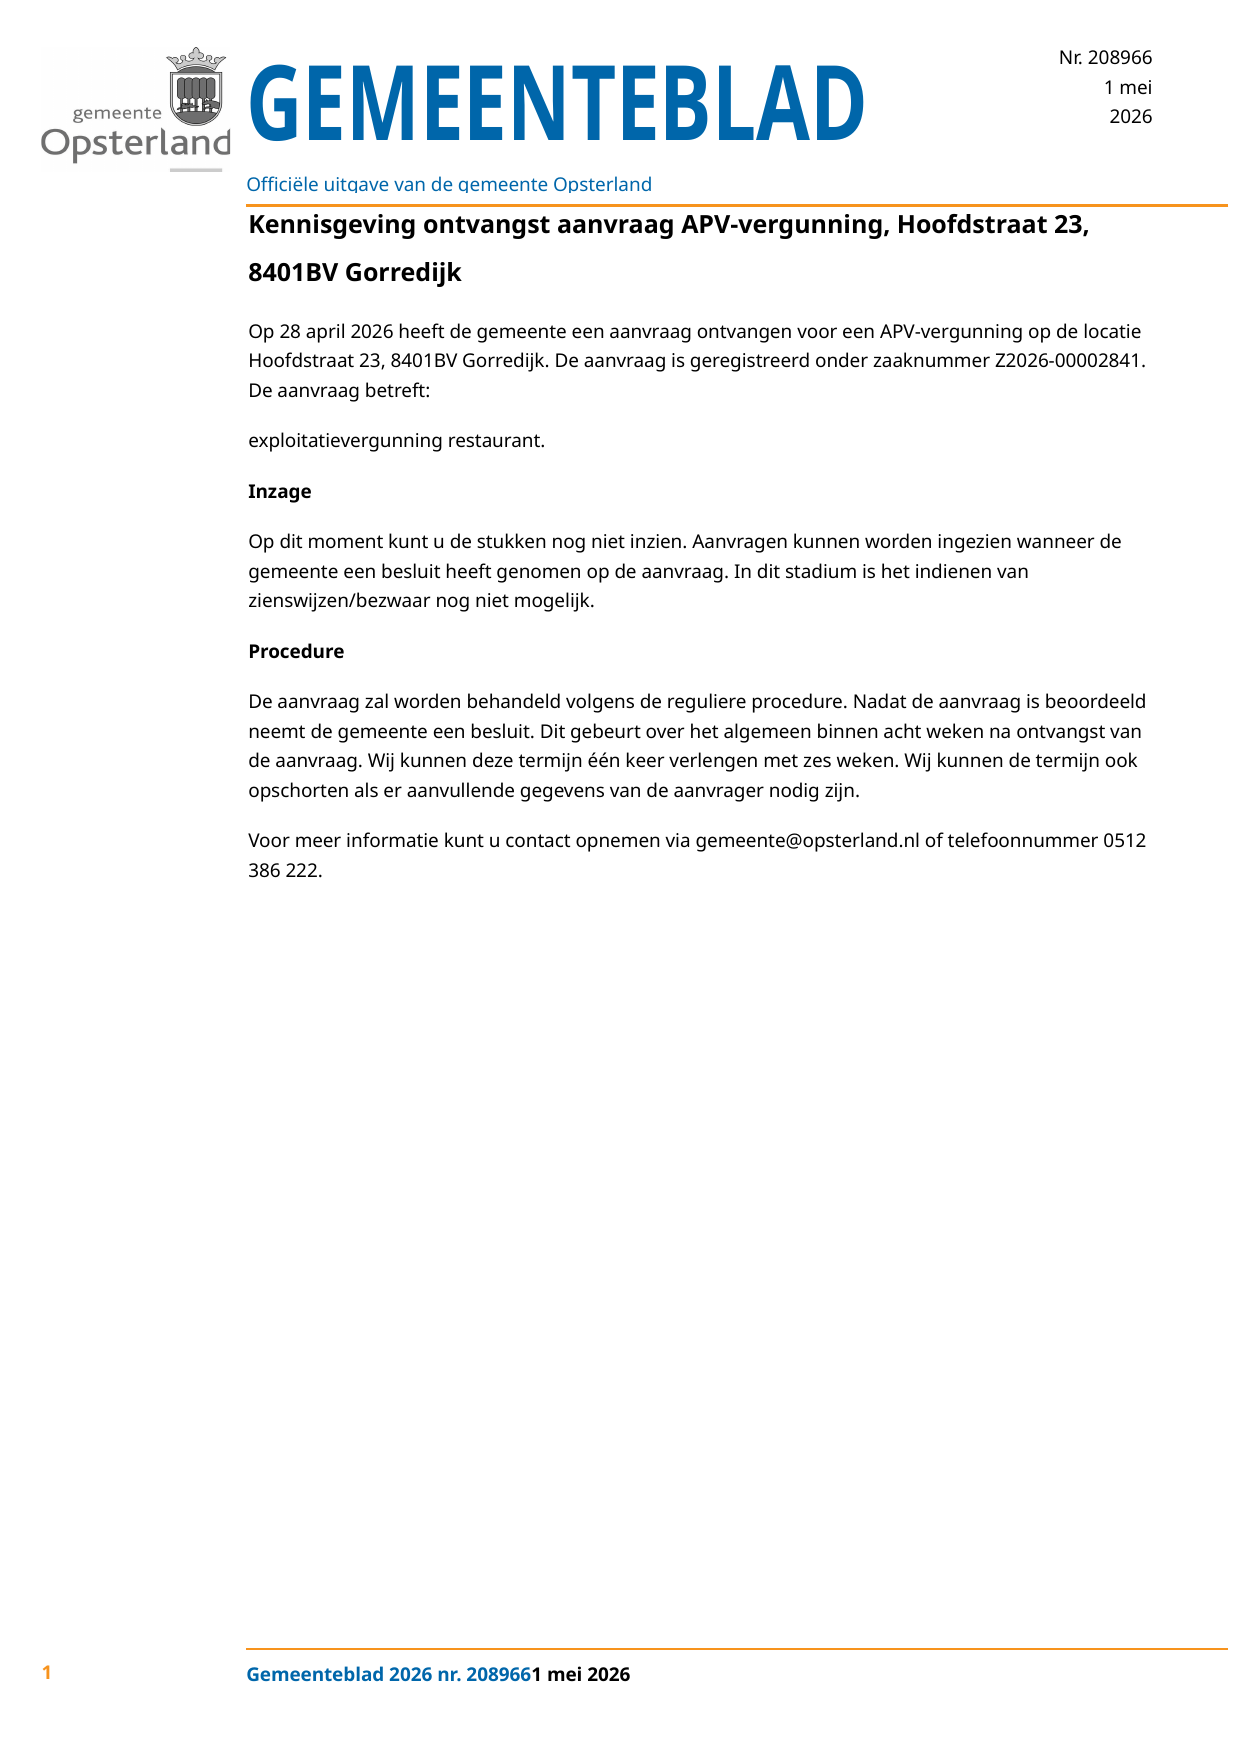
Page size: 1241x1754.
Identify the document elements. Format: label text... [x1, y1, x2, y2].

picture [41, 47, 231, 172]
text Procedure [248, 638, 1152, 664]
text Op dit moment kunt u de stukken nog niet inzien. Aanvragen kunnen worden ingezien wanneer de gemeente een besluit heeft genomen op de aanvraag. In dit stadium is het indienen van zienswijzen/bezwaar nog niet mogelijk. [248, 528, 1152, 613]
text exploitatievergunning restaurant. [248, 427, 1152, 453]
text Voor meer informatie kunt u contact opnemen via gemeente@opsterland.nl of telefoonnummer 0512 386 222. [248, 827, 1152, 883]
text De aanvraag zal worden behandeld volgens de reguliere procedure. Nadat de aanvraag is beoordeeld neemt de gemeente een besluit. Dit gebeurt over het algemeen binnen acht weken na ontvangst van de aanvraag. Wij kunnen deze termijn één keer verlengen met zes weken. Wij kunnen de termijn ook opschorten als er aanvullende gegevens van de aanvrager nodig zijn. [248, 688, 1152, 803]
text Op 28 april 2026 heeft de gemeente een aanvraag ontvangen voor een APV-vergunning op de locatie Hoofdstraat 23, 8401BV Gorredijk. De aanvraag is geregistreerd onder zaaknummer Z2026-00002841. De aanvraag betreft: [248, 318, 1152, 403]
text Kennisgeving ontvangst aanvraag APV-vergunning, Hoofdstraat 23, 8401BV Gorredijk [248, 207, 1152, 288]
text Inzage [248, 478, 1152, 504]
